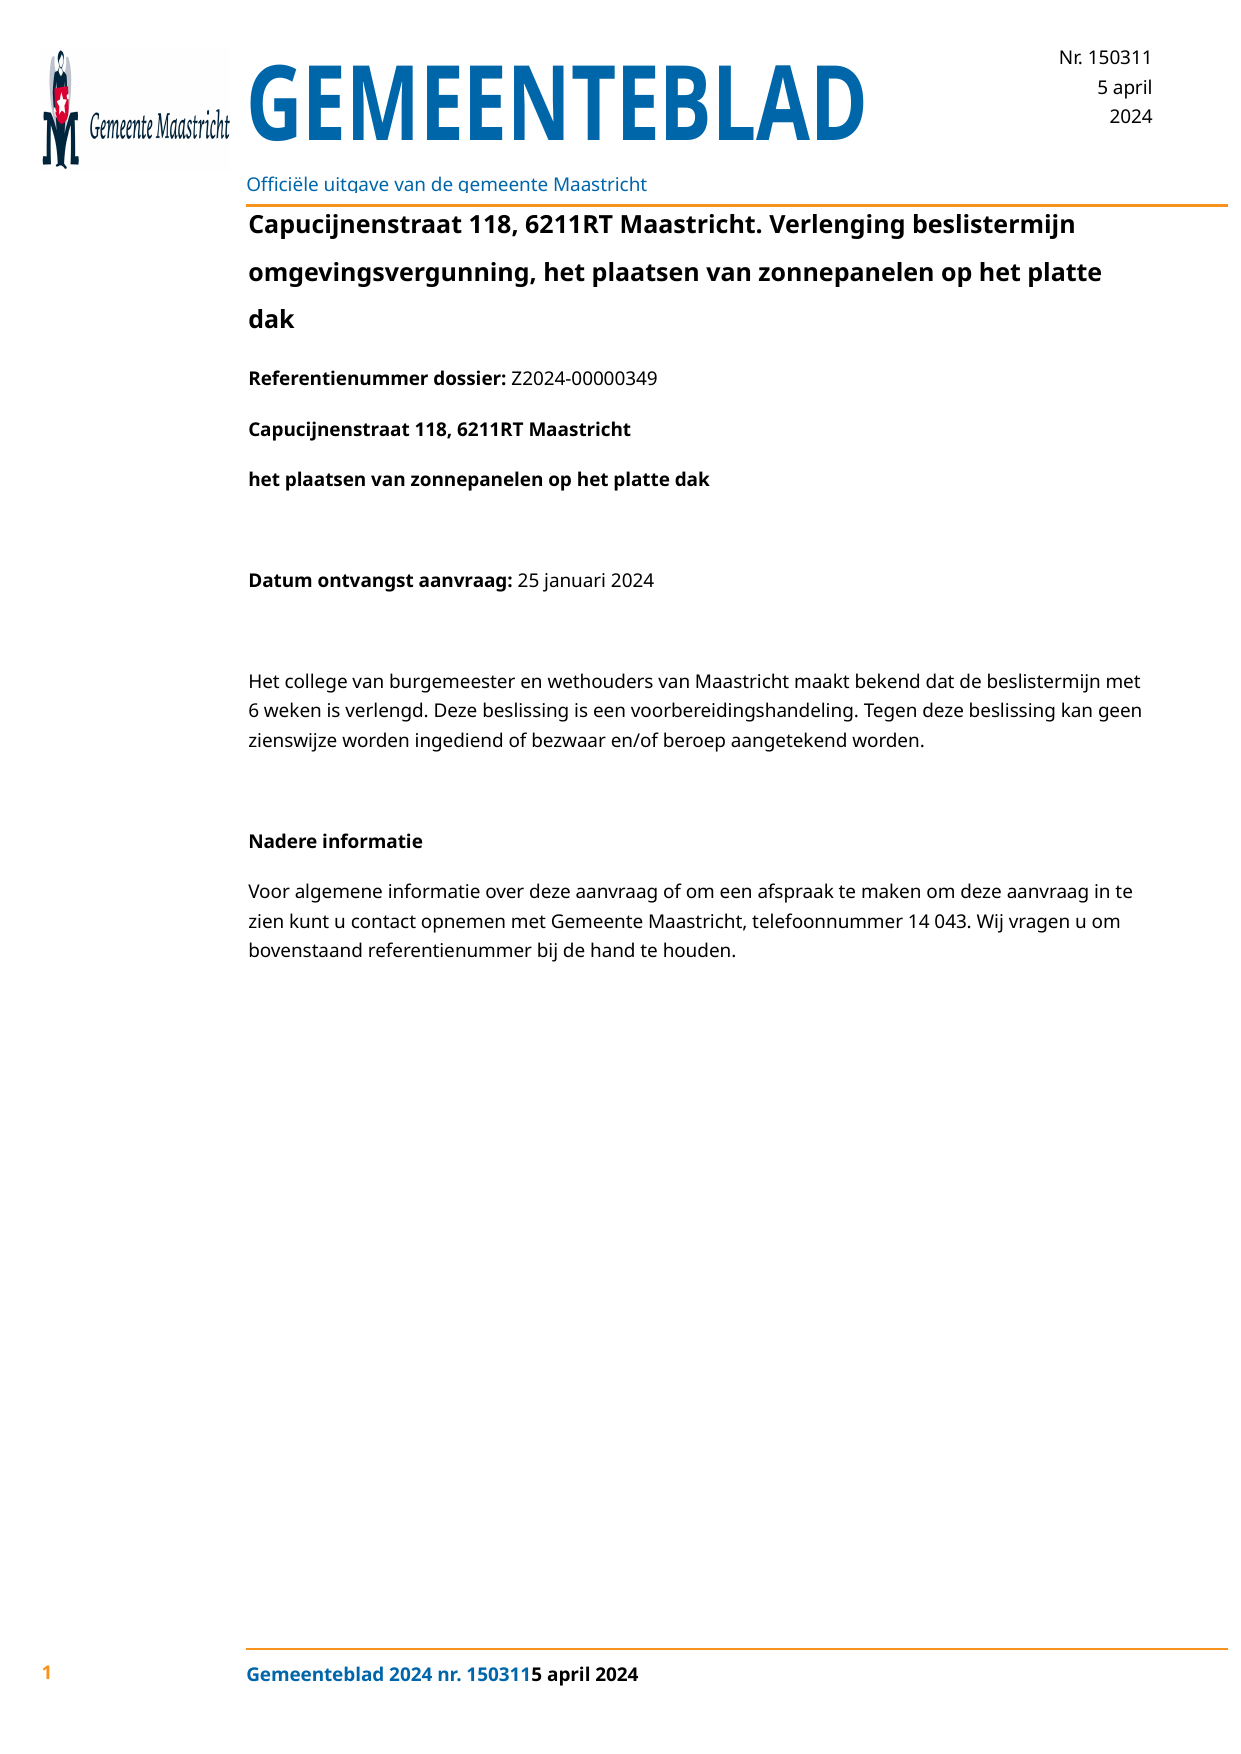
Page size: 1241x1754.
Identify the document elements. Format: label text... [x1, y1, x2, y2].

text Datum ontvangst aanvraag: 25 januari 2024 [248, 567, 1152, 593]
text Capucijnenstraat 118, 6211RT Maastricht [248, 416, 1152, 442]
text Het college van burgemeester en wethouders van Maastricht maakt bekend dat de beslistermijn met 6 weken is verlengd. Deze beslissing is een voorbereidingshandeling. Tegen deze beslissing kan geen zienswijze worden ingediend of bezwaar en/of beroep aangetekend worden. [248, 668, 1152, 753]
text Nadere informatie [248, 828, 1152, 854]
text Voor algemene informatie over deze aanvraag of om een afspraak te maken om deze aanvraag in te zien kunt u contact opnemen met Gemeente Maastricht, telefoonnummer 14 043. Wij vragen u om bovenstaand referentienummer bij de hand te houden. [248, 878, 1152, 963]
text Capucijnenstraat 118, 6211RT Maastricht. Verlenging beslistermijn omgevingsvergunning, het plaatsen van zonnepanelen op het platte dak [248, 207, 1152, 336]
picture [41, 47, 231, 172]
text Referentienummer dossier: Z2024-00000349 [248, 366, 1152, 391]
text het plaatsen van zonnepanelen op het platte dak [248, 466, 1152, 492]
